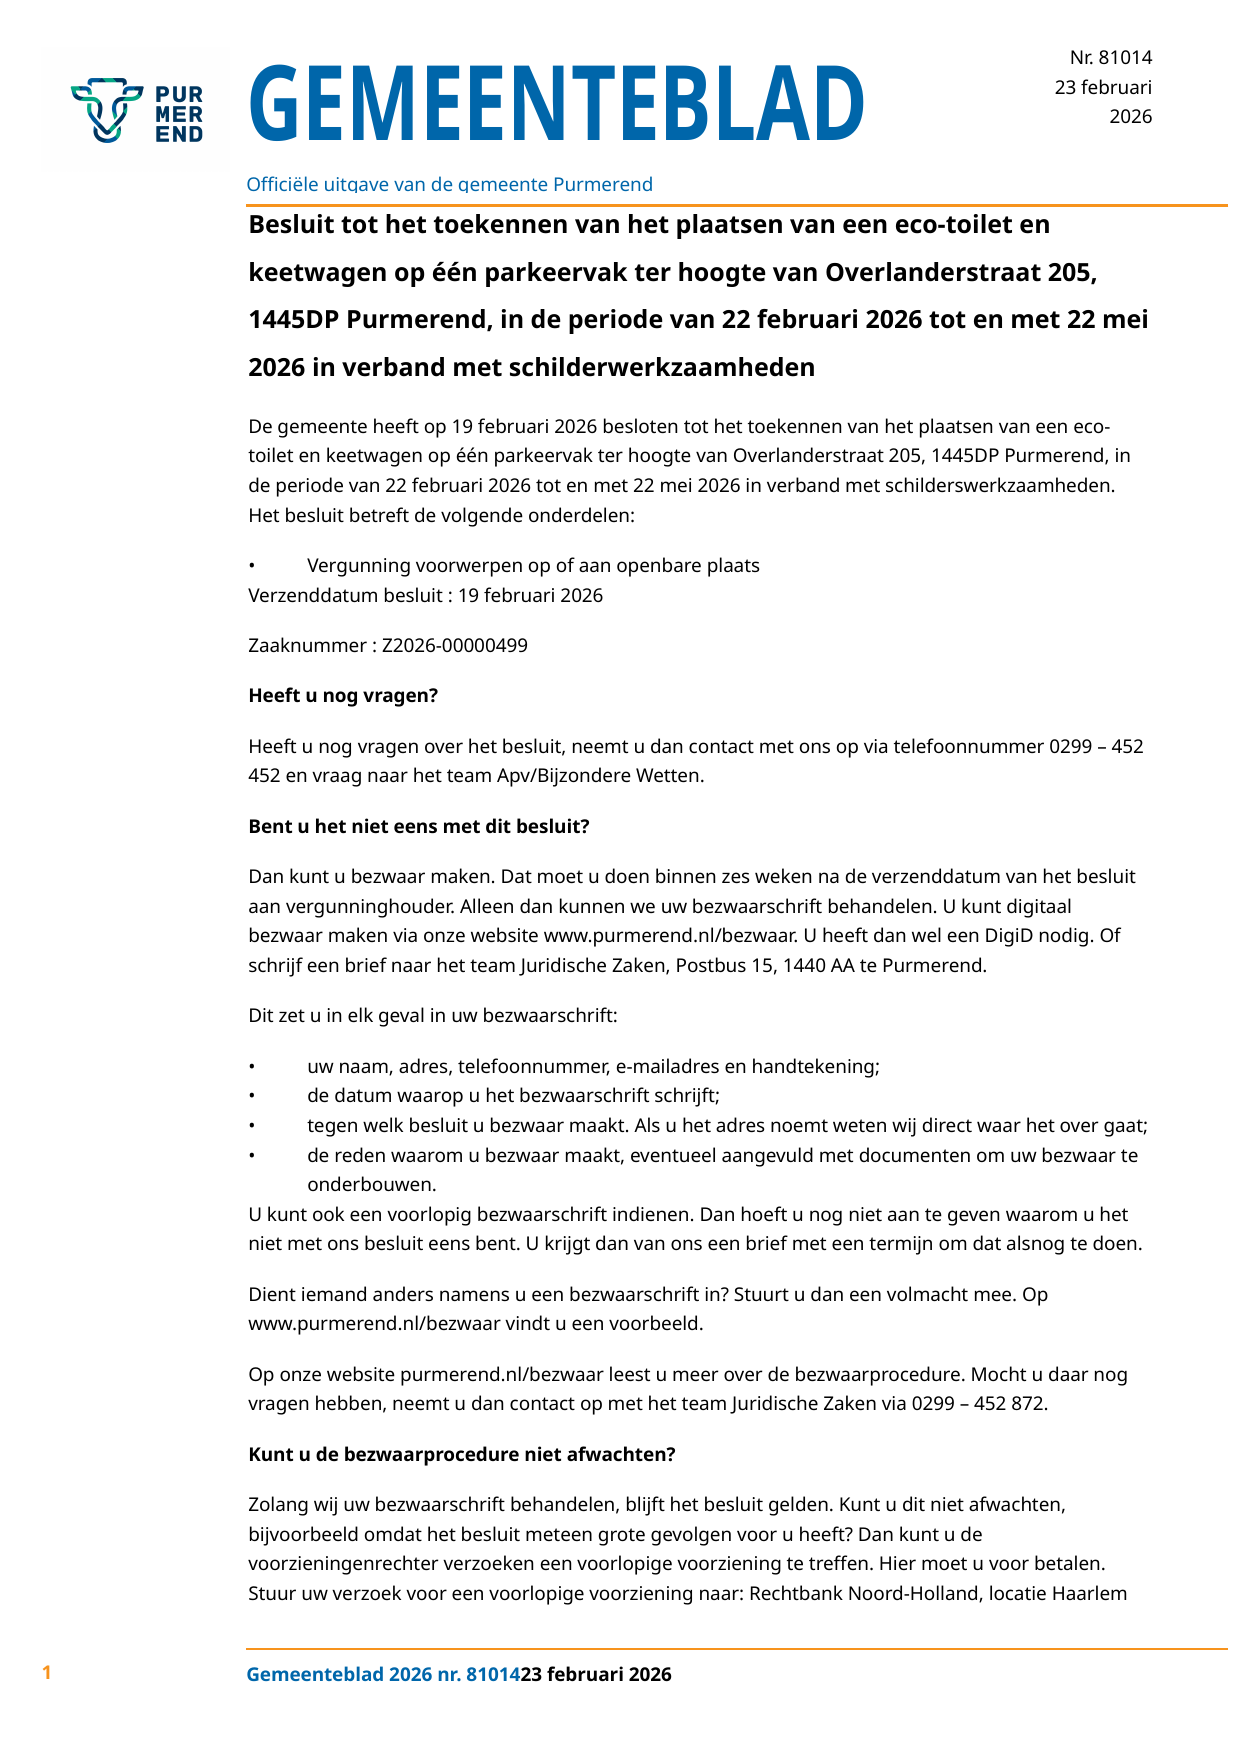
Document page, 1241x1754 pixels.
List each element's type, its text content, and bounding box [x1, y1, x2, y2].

text Op onze website purmerend.nl/bezwaar leest u meer over de bezwaarprocedure. Mocht u daar nog vragen hebben, neemt u dan contact op met het team Juridische Zaken via 0299 – 452 872. [248, 1361, 1152, 1416]
text Heeft u nog vragen over het besluit, neemt u dan contact met ons op via telefoonnummer 0299 – 452 452 en vraag naar het team Apv/Bijzondere Wetten. [248, 733, 1152, 788]
text U kunt ook een voorlopig bezwaarschrift indienen. Dan hoeft u nog niet aan te geven waarom u het niet met ons besluit eens bent. U krijgt dan van ons een brief met een termijn om dat alsnog te doen. [248, 1201, 1152, 1256]
list de reden waarom u bezwaar maakt, eventueel aangevuld met documenten om uw bezwaar te onderbouwen. [248, 1142, 1152, 1197]
list Vergunning voorwerpen op of aan openbare plaats [248, 552, 1152, 578]
text Dit zet u in elk geval in uw bezwaarschrift: [248, 1003, 1152, 1028]
list tegen welk besluit u bezwaar maakt. Als u het adres noemt weten wij direct waar het over gaat; [248, 1112, 1152, 1138]
text Verzenddatum besluit : 19 februari 2026 [248, 582, 1152, 608]
text Kunt u de bezwaarprocedure niet afwachten? [248, 1441, 1152, 1467]
list uw naam, adres, telefoonnummer, e-mailadres en handtekening; [248, 1053, 1152, 1079]
text Heeft u nog vragen? [248, 683, 1152, 708]
text Zaaknummer : Z2026-00000499 [248, 632, 1152, 658]
text Bent u het niet eens met dit besluit? [248, 813, 1152, 839]
text Zolang wij uw bezwaarschrift behandelen, blijft het besluit gelden. Kunt u dit niet afwachten, bijvoorbeeld omdat het besluit meteen grote gevolgen voor u heeft? Dan kunt u de voorzieningenrechter verzoeken een voorlopige voorziening te treffen. Hier moet u voor betalen. Stuur uw verzoek voor een voorlopige voorziening naar: Rechtbank Noord-Holland, locatie Haarlem [248, 1491, 1152, 1606]
text Dient iemand anders namens u een bezwaarschrift in? Stuurt u dan een volmacht mee. Op www.purmerend.nl/bezwaar vindt u een voorbeeld. [248, 1281, 1152, 1336]
text Besluit tot het toekennen van het plaatsen van een eco-toilet en keetwagen op één parkeervak ter hoogte van Overlanderstraat 205, 1445DP Purmerend, in de periode van 22 februari 2026 tot en met 22 mei 2026 in verband met schilderwerkzaamheden [248, 207, 1152, 384]
picture [41, 47, 231, 172]
text Dan kunt u bezwaar maken. Dat moet u doen binnen zes weken na de verzenddatum van het besluit aan vergunninghouder. Alleen dan kunnen we uw bezwaarschrift behandelen. U kunt digitaal bezwaar maken via onze website www.purmerend.nl/bezwaar. U heeft dan wel een DigiD nodig. Of schrijf een brief naar het team Juridische Zaken, Postbus 15, 1440 AA te Purmerend. [248, 863, 1152, 978]
text De gemeente heeft op 19 februari 2026 besloten tot het toekennen van het plaatsen van een eco-toilet en keetwagen op één parkeervak ter hoogte van Overlanderstraat 205, 1445DP Purmerend, in de periode van 22 februari 2026 tot en met 22 mei 2026 in verband met schilderswerkzaamheden. Het besluit betreft de volgende onderdelen: [248, 413, 1152, 528]
list de datum waarop u het bezwaarschrift schrijft; [248, 1083, 1152, 1108]
